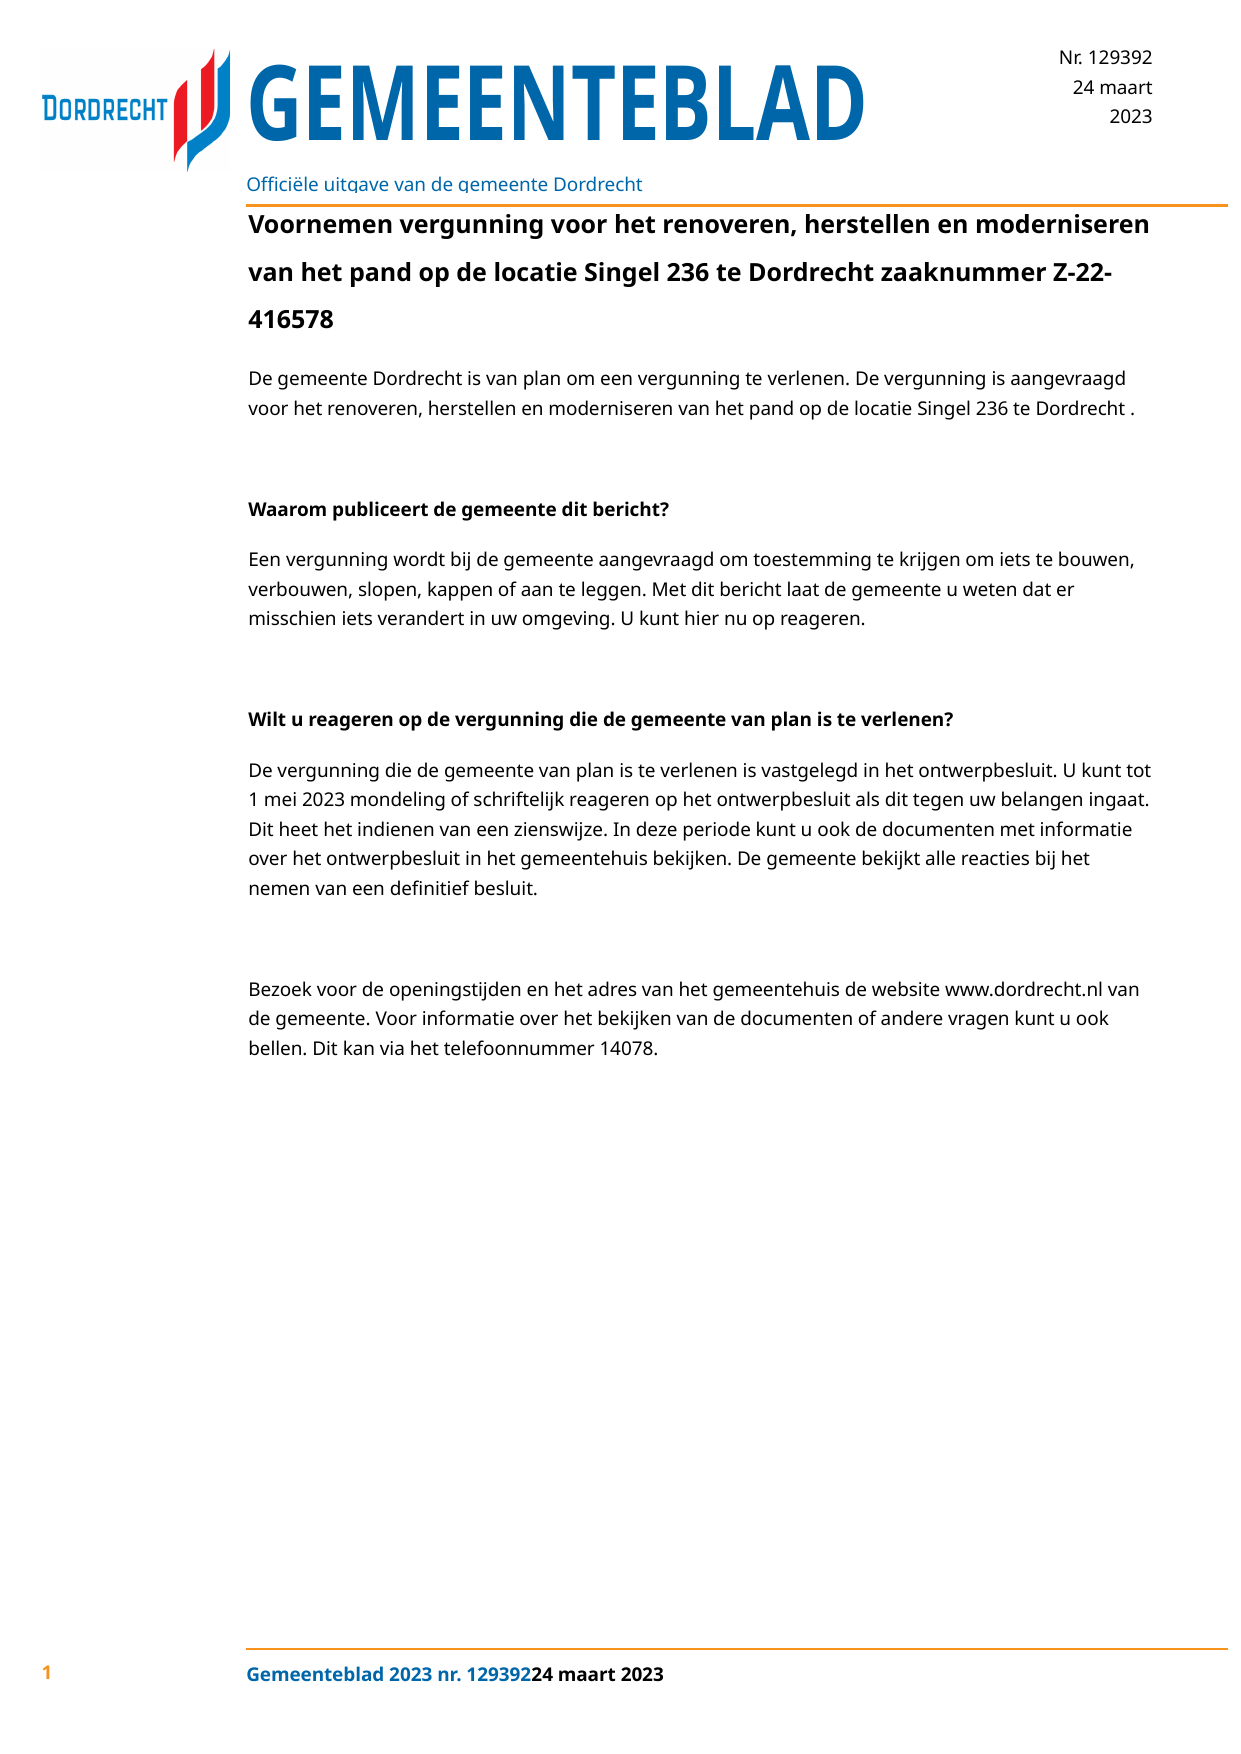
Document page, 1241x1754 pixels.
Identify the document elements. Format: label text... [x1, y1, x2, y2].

text De gemeente Dordrecht is van plan om een vergunning te verlenen. De vergunning is aangevraagd voor het renoveren, herstellen en moderniseren van het pand op de locatie Singel 236 te Dordrecht . [248, 366, 1152, 421]
picture [41, 47, 231, 172]
text De vergunning die de gemeente van plan is te verlenen is vastgelegd in het ontwerpbesluit. U kunt tot 1 mei 2023 mondeling of schriftelijk reageren op het ontwerpbesluit als dit tegen uw belangen ingaat. Dit heet het indienen van een zienswijze. In deze periode kunt u ook de documenten met informatie over het ontwerpbesluit in het gemeentehuis bekijken. De gemeente bekijkt alle reacties bij het nemen van een definitief besluit. [248, 757, 1152, 901]
text Een vergunning wordt bij de gemeente aangevraagd om toestemming te krijgen om iets te bouwen, verbouwen, slopen, kappen of aan te leggen. Met dit bericht laat de gemeente u weten dat er misschien iets verandert in uw omgeving. U kunt hier nu op reageren. [248, 546, 1152, 631]
text Waarom publiceert de gemeente dit bericht? [248, 496, 1152, 522]
text Bezoek voor de openingstijden en het adres van het gemeentehuis de website www.dordrecht.nl van de gemeente. Voor informatie over het bekijken van de documenten of andere vragen kunt u ook bellen. Dit kan via het telefoonnummer 14078. [248, 976, 1152, 1061]
text Wilt u reageren op de vergunning die de gemeente van plan is te verlenen? [248, 706, 1152, 732]
text Voornemen vergunning voor het renoveren, herstellen en moderniseren van het pand op de locatie Singel 236 te Dordrecht zaaknummer Z-22-416578 [248, 207, 1152, 336]
